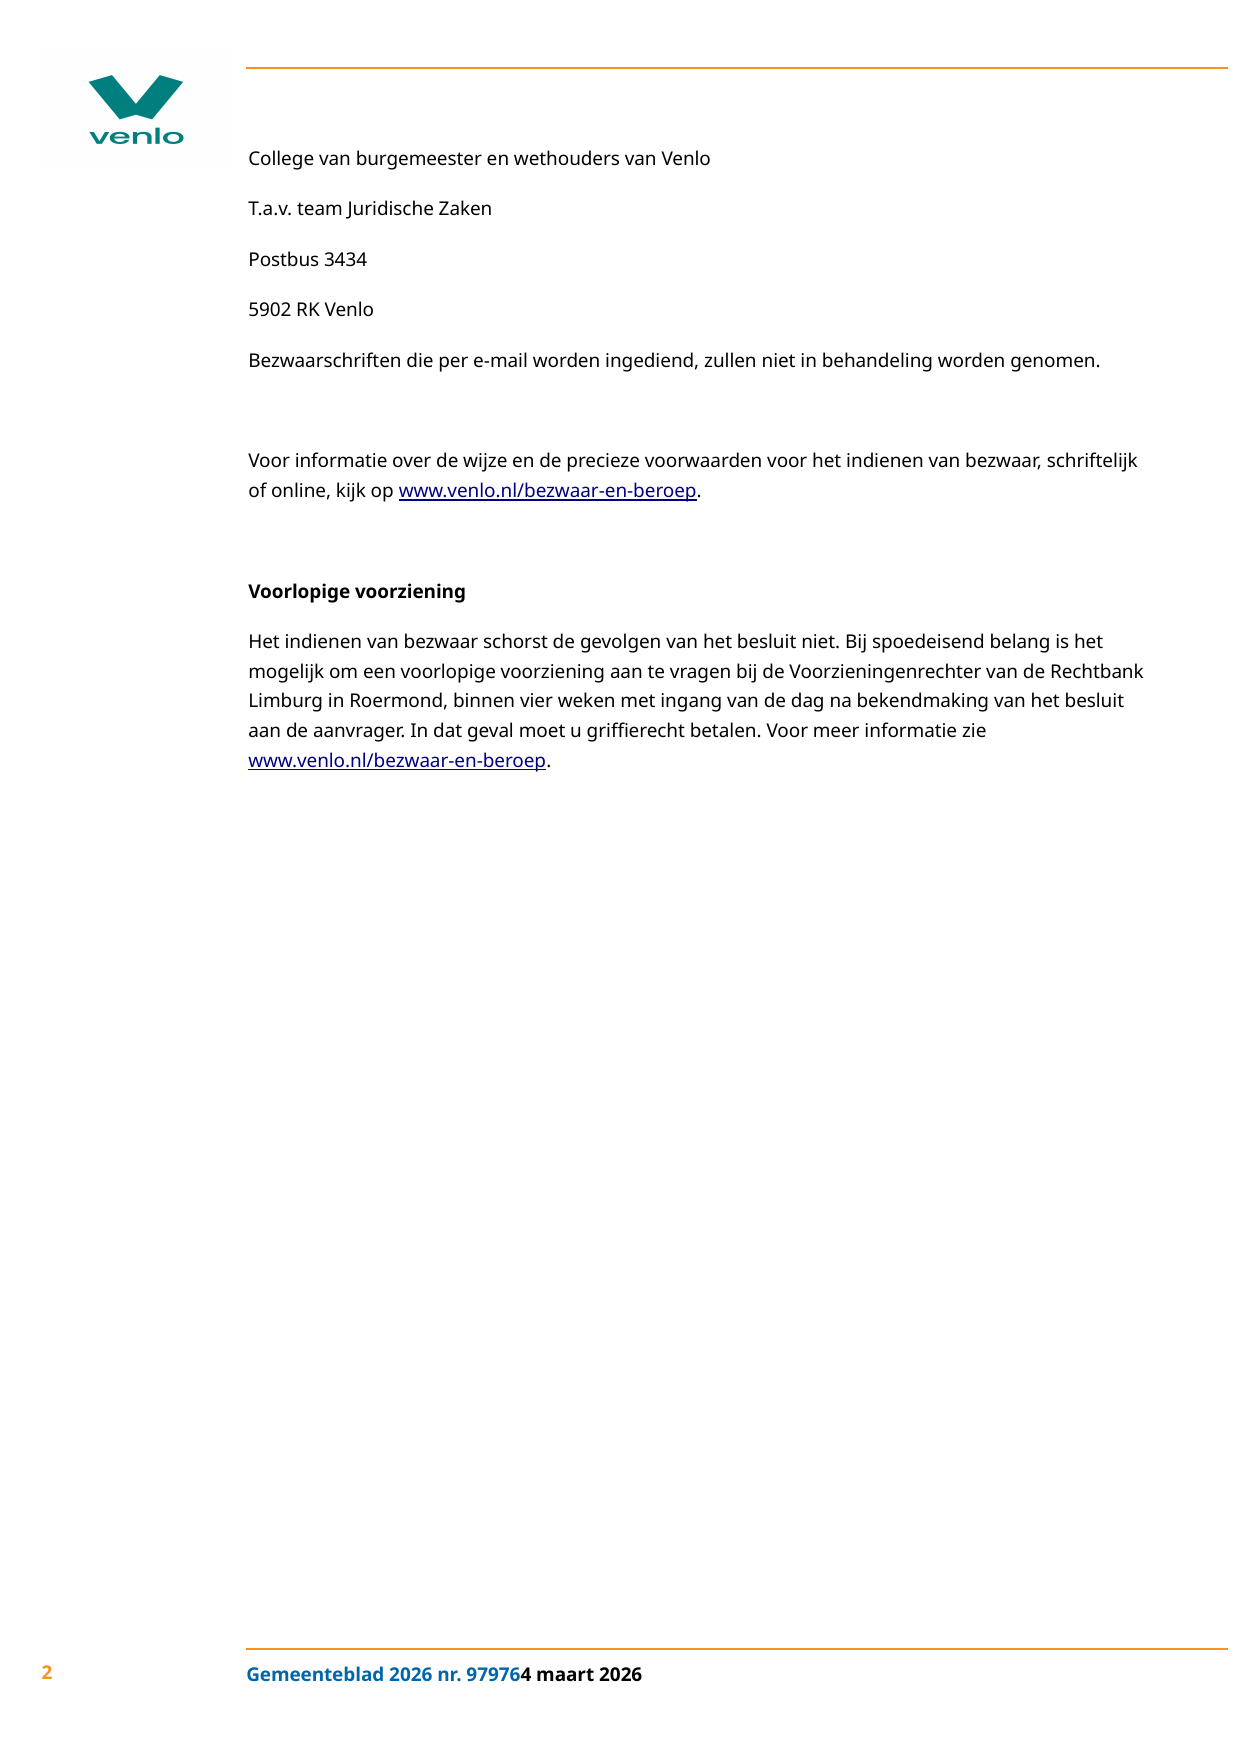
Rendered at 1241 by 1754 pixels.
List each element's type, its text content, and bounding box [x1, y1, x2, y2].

text Bezwaarschriften die per e-mail worden ingediend, zullen niet in behandeling worden genomen. [248, 347, 1152, 373]
text Het indienen van bezwaar schorst de gevolgen van het besluit niet. Bij spoedeisend belang is het mogelijk om een voorlopige voorziening aan te vragen bij de Voorzieningenrechter van de Rechtbank Limburg in Roermond, binnen vier weken met ingang van de dag na bekendmaking van het besluit aan de aanvrager. In dat geval moet u griffierecht betalen. Voor meer informatie zie www.venlo.nl/bezwaar-en-beroep. [248, 628, 1152, 773]
text College van burgemeester en wethouders van Venlo [248, 145, 1152, 171]
text Voorlopige voorziening [248, 578, 1152, 604]
text Voor informatie over de wijze en de precieze voorwaarden voor het indienen van bezwaar, schriftelijk of online, kijk op www.venlo.nl/bezwaar-en-beroep. [248, 448, 1152, 503]
text T.a.v. team Juridische Zaken [248, 196, 1152, 221]
text Postbus 3434 [248, 246, 1152, 272]
text 5902 RK Venlo [248, 296, 1152, 322]
picture [41, 47, 231, 172]
